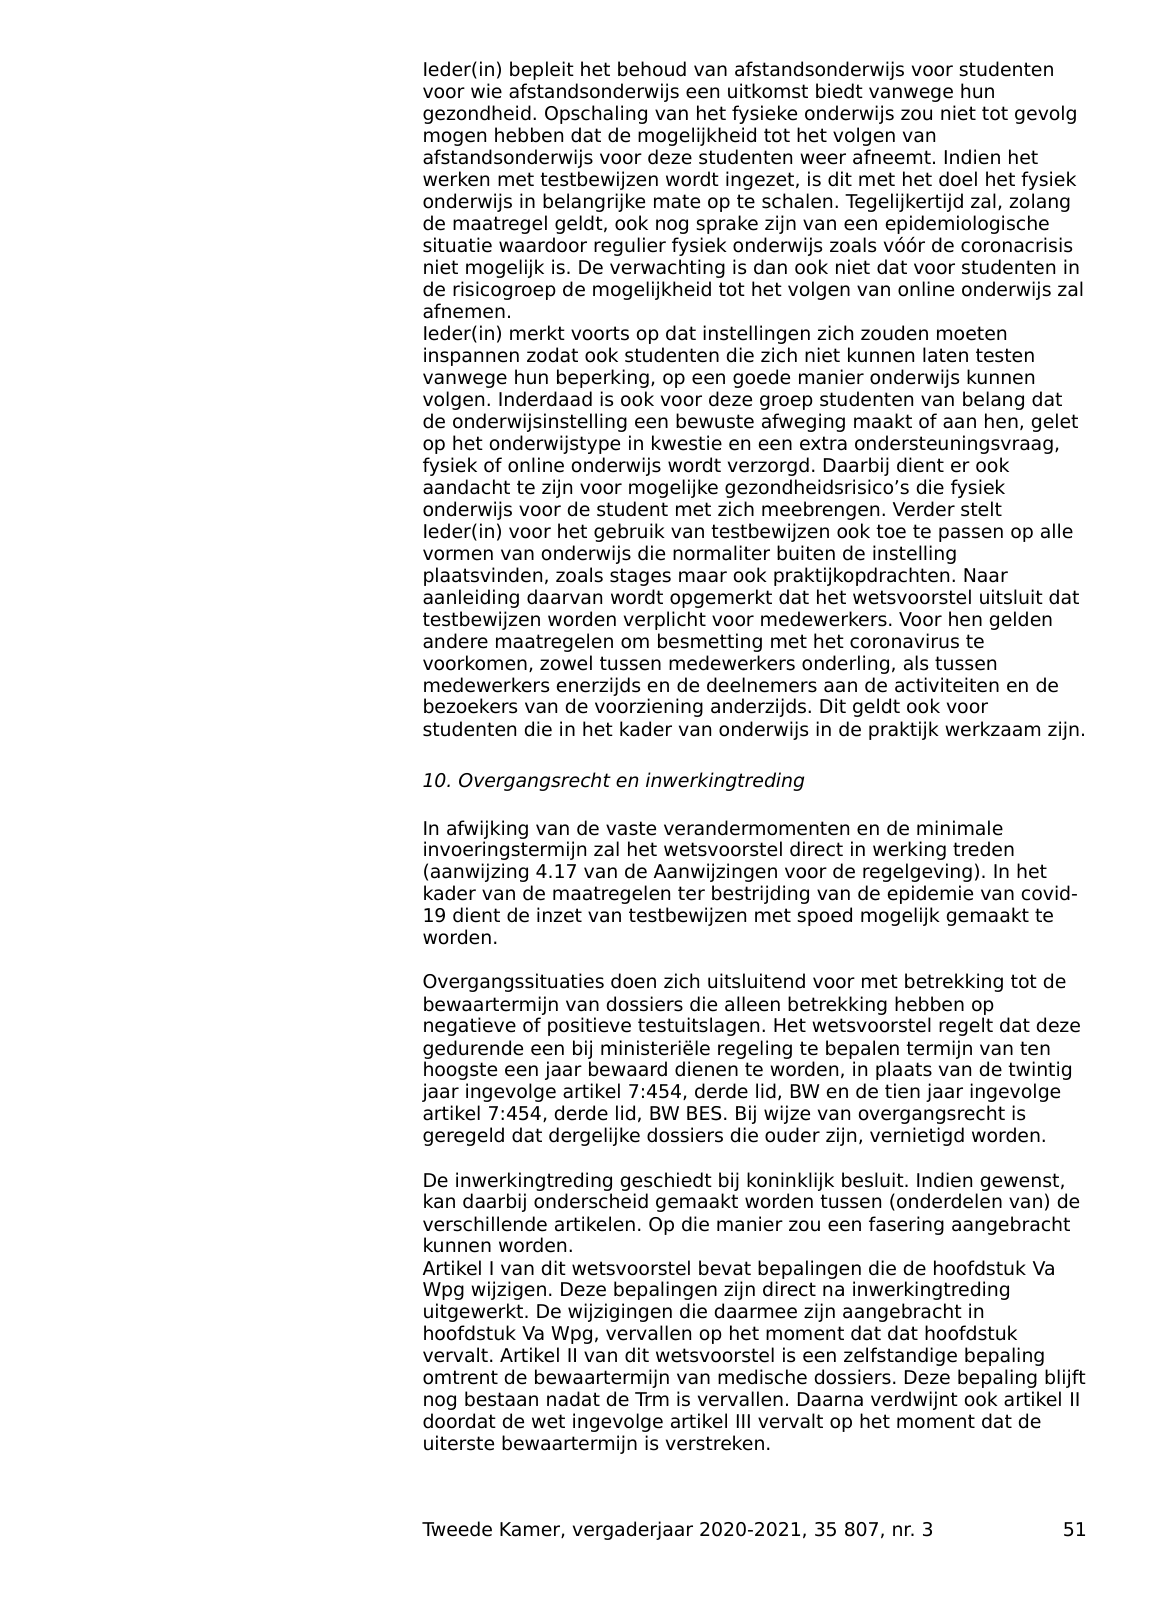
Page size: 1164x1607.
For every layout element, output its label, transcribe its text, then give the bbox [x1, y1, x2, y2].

text Overgangssituaties doen zich uitsluitend voor met betrekking tot de bewaartermijn van dossiers die alleen betrekking hebben op negatieve of positieve testuitslagen. Het wetsvoorstel regelt dat deze gedurende een bij ministeriële regeling te bepalen termijn van ten hoogste een jaar bewaard dienen te worden, in plaats van de twintig jaar ingevolge artikel 7:454, derde lid, BW en de tien jaar ingevolge artikel 7:454, derde lid, BW BES. Bij wijze van overgangsrecht is geregeld dat dergelijke dossiers die ouder zijn, vernietigd worden. [422, 971, 1087, 1147]
text Ieder(in) bepleit het behoud van afstandsonderwijs voor studenten voor wie afstandsonderwijs een uitkomst biedt vanwege hun gezondheid. Opschaling van het fysieke onderwijs zou niet tot gevolg mogen hebben dat de mogelijkheid tot het volgen van afstandsonderwijs voor deze studenten weer afneemt. Indien het werken met testbewijzen wordt ingezet, is dit met het doel het fysiek onderwijs in belangrijke mate op te schalen. Tegelijkertijd zal, zolang de maatregel geldt, ook nog sprake zijn van een epidemiologische situatie waardoor regulier fysiek onderwijs zoals vóór de coronacrisis niet mogelijk is. De verwachting is dan ook niet dat voor studenten in de risicogroep de mogelijkheid tot het volgen van online onderwijs zal afnemen. [422, 59, 1087, 323]
text Artikel I van dit wetsvoorstel bevat bepalingen die de hoofdstuk Va Wpg wijzigen. Deze bepalingen zijn direct na inwerkingtreding uitgewerkt. De wijzigingen die daarmee zijn aangebracht in hoofdstuk Va Wpg, vervallen op het moment dat dat hoofdstuk vervalt. Artikel II van dit wetsvoorstel is een zelfstandige bepaling omtrent de bewaartermijn van medische dossiers. Deze bepaling blijft nog bestaan nadat de Trm is vervallen. Daarna verdwijnt ook artikel II doordat de wet ingevolge artikel III vervalt op het moment dat de uiterste bewaartermijn is verstreken. [422, 1257, 1087, 1455]
subtitle 10. Overgangsrecht en inwerkingtreding [422, 770, 1087, 792]
text In afwijking van de vaste verandermomenten en de minimale invoeringstermijn zal het wetsvoorstel direct in werking treden (aanwijzing 4.17 van de Aanwijzingen voor de regelgeving). In het kader van de maatregelen ter bestrijding van de epidemie van covid-19 dient de inzet van testbewijzen met spoed mogelijk gemaakt te worden. [422, 817, 1087, 949]
text Ieder(in) merkt voorts op dat instellingen zich zouden moeten inspannen zodat ook studenten die zich niet kunnen laten testen vanwege hun beperking, op een goede manier onderwijs kunnen volgen. Inderdaad is ook voor deze groep studenten van belang dat de onderwijsinstelling een bewuste afweging maakt of aan hen, gelet op het onderwijstype in kwestie en een extra ondersteuningsvraag, fysiek of online onderwijs wordt verzorgd. Daarbij dient er ook aandacht te zijn voor mogelijke gezondheidsrisico’s die fysiek onderwijs voor de student met zich meebrengen. Verder stelt Ieder(in) voor het gebruik van testbewijzen ook toe te passen op alle vormen van onderwijs die normaliter buiten de instelling plaatsvinden, zoals stages maar ook praktijkopdrachten. Naar aanleiding daarvan wordt opgemerkt dat het wetsvoorstel uitsluit dat testbewijzen worden verplicht voor medewerkers. Voor hen gelden andere maatregelen om besmetting met het coronavirus te voorkomen, zowel tussen medewerkers onderling, als tussen medewerkers enerzijds en de deelnemers aan de activiteiten en de bezoekers van de voorziening anderzijds. Dit geldt ook voor studenten die in het kader van onderwijs in de praktijk werkzaam zijn. [422, 323, 1087, 740]
text De inwerkingtreding geschiedt bij koninklijk besluit. Indien gewenst, kan daarbij onderscheid gemaakt worden tussen (onderdelen van) de verschillende artikelen. Op die manier zou een fasering aangebracht kunnen worden. [422, 1169, 1087, 1257]
